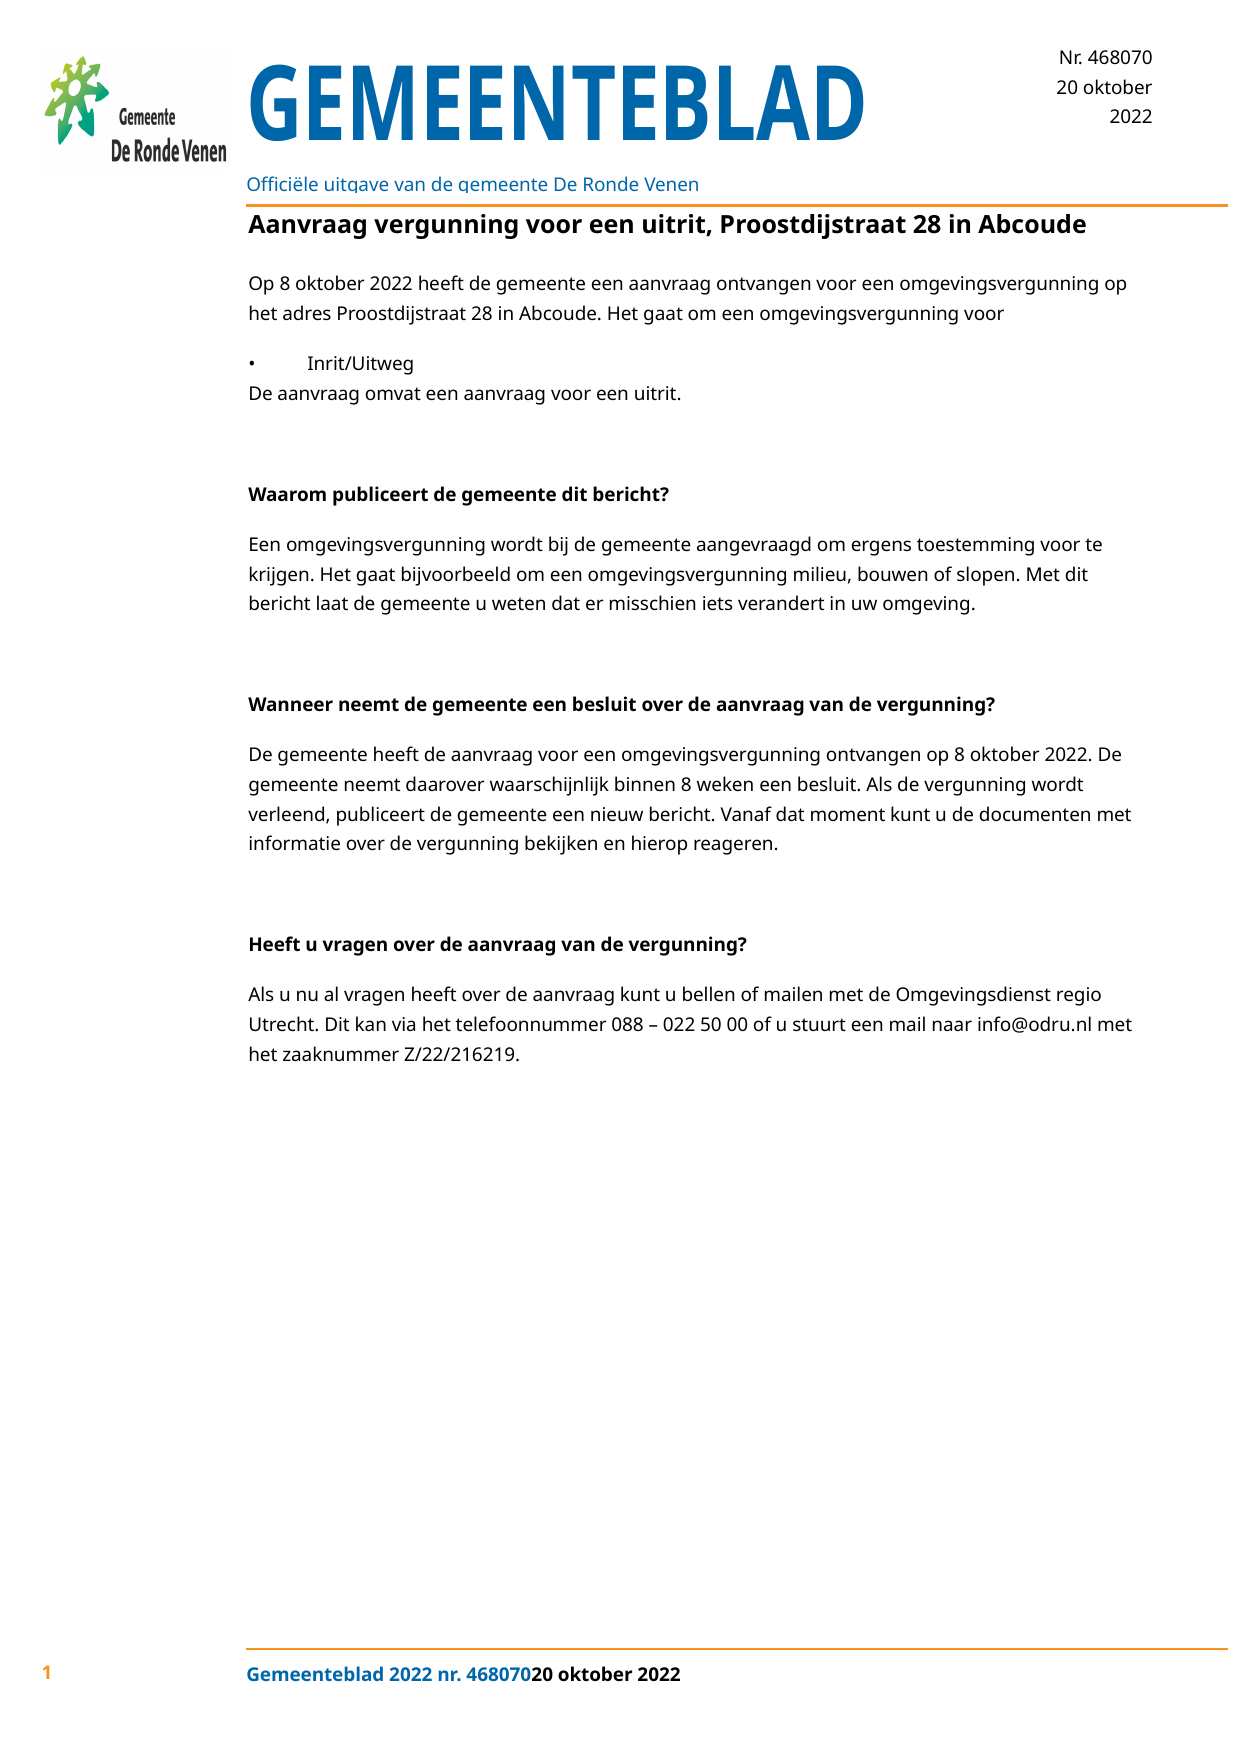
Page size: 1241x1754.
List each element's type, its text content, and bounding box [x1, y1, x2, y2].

text Een omgevingsvergunning wordt bij de gemeente aangevraagd om ergens toestemming voor te krijgen. Het gaat bijvoorbeeld om een omgevingsvergunning milieu, bouwen of slopen. Met dit bericht laat de gemeente u weten dat er misschien iets verandert in uw omgeving. [248, 531, 1152, 616]
picture [41, 47, 231, 172]
list Inrit/Uitweg [248, 350, 1152, 376]
text Aanvraag vergunning voor een uitrit, Proostdijstraat 28 in Abcoude [248, 207, 1152, 241]
text Als u nu al vragen heeft over de aanvraag kunt u bellen of mailen met de Omgevingsdienst regio Utrecht. Dit kan via het telefoonnummer 088 – 022 50 00 of u stuurt een mail naar info@odru.nl met het zaaknummer Z/22/216219. [248, 982, 1152, 1066]
text Op 8 oktober 2022 heeft de gemeente een aanvraag ontvangen voor een omgevingsvergunning op het adres Proostdijstraat 28 in Abcoude. Het gaat om een omgevingsvergunning voor [248, 270, 1152, 326]
text Wanneer neemt de gemeente een besluit over de aanvraag van de vergunning? [248, 691, 1152, 717]
text De aanvraag omvat een aanvraag voor een uitrit. [248, 380, 1152, 406]
text Heeft u vragen over de aanvraag van de vergunning? [248, 931, 1152, 957]
text De gemeente heeft de aanvraag voor een omgevingsvergunning ontvangen op 8 oktober 2022. De gemeente neemt daarover waarschijnlijk binnen 8 weken een besluit. Als de vergunning wordt verleend, publiceert de gemeente een nieuw bericht. Vanaf dat moment kunt u de documenten met informatie over de vergunning bekijken en hierop reageren. [248, 742, 1152, 856]
text Waarom publiceert de gemeente dit bericht? [248, 481, 1152, 506]
